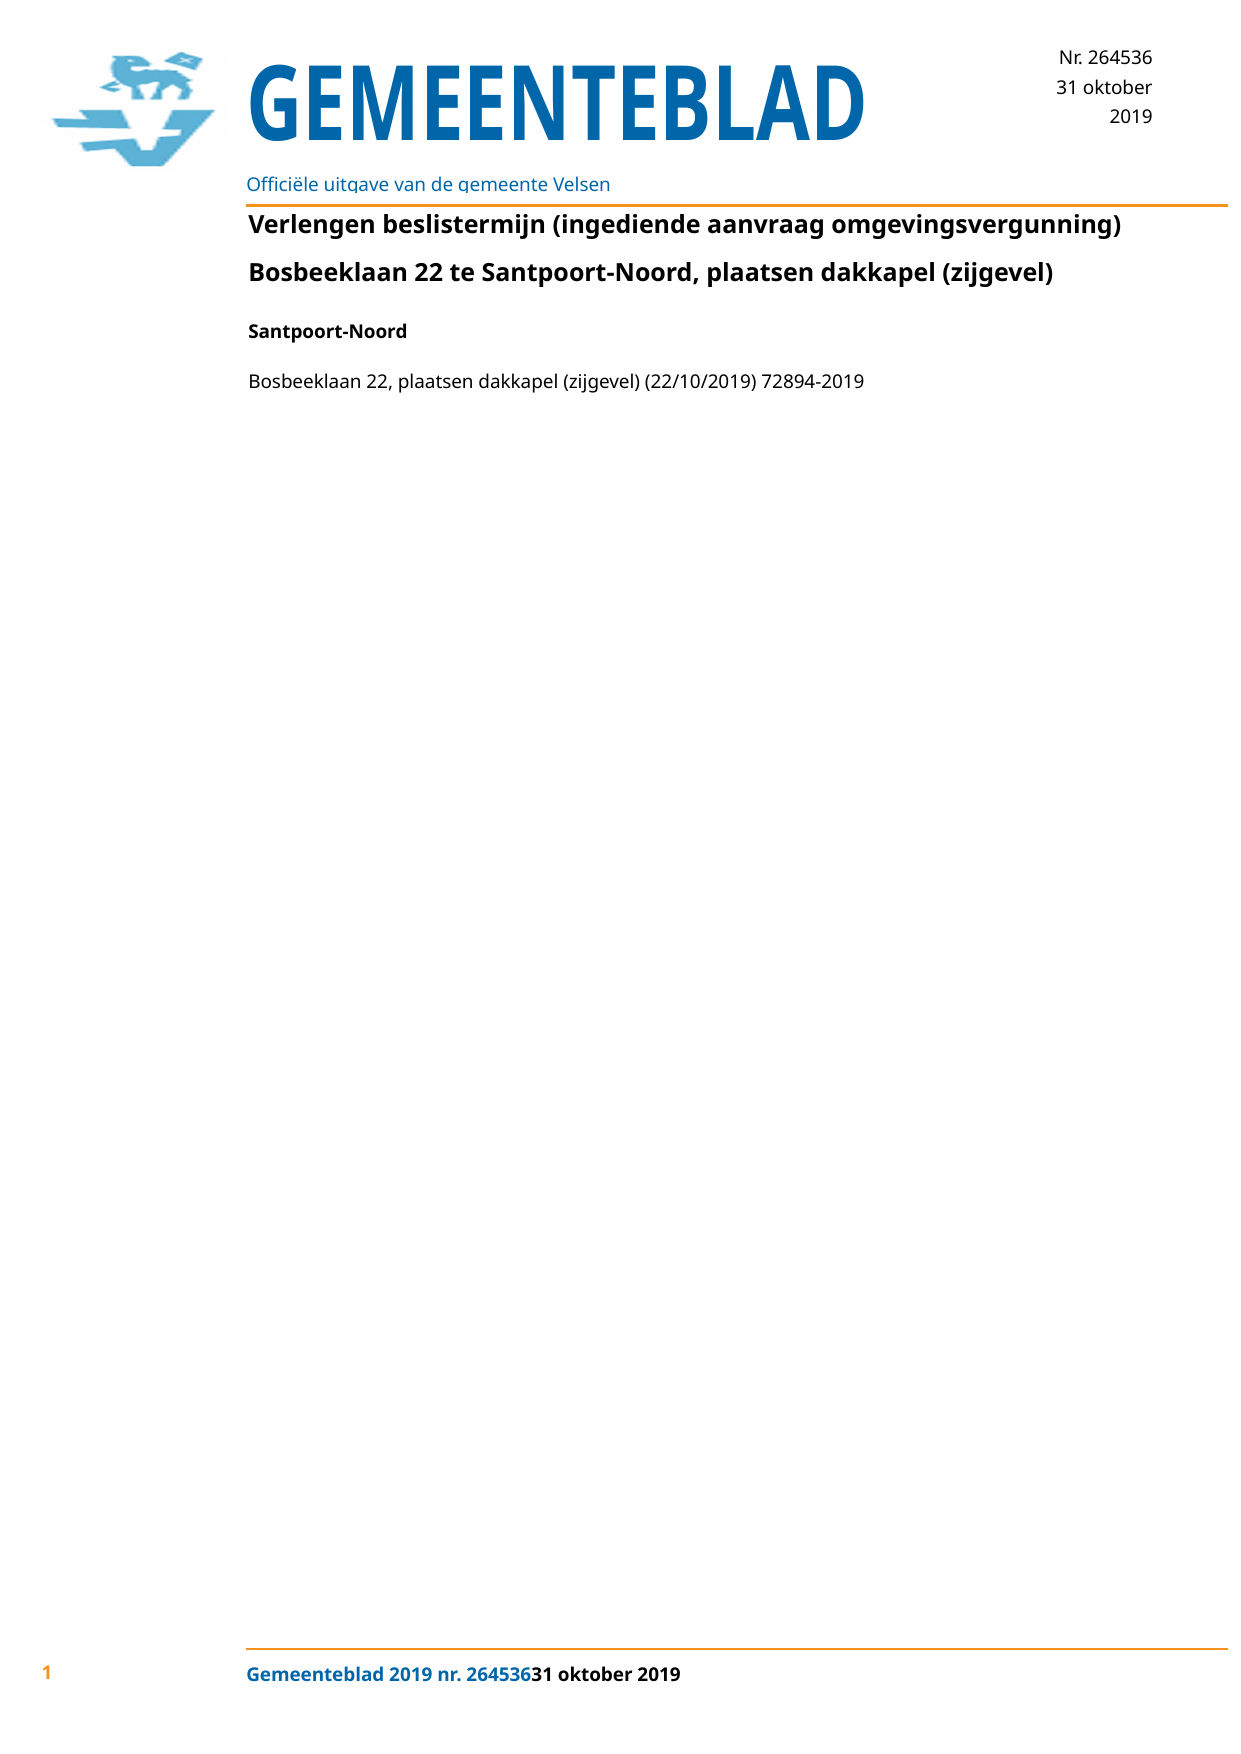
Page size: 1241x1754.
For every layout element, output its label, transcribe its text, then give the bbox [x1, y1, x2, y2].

text Santpoort-Noord [248, 318, 1152, 344]
text Verlengen beslistermijn (ingediende aanvraag omgevingsvergunning) Bosbeeklaan 22 te Santpoort-Noord, plaatsen dakkapel (zijgevel) [248, 207, 1152, 288]
picture [41, 47, 231, 172]
text Bosbeeklaan 22, plaatsen dakkapel (zijgevel) (22/10/2019) 72894-2019 [248, 368, 1152, 394]
